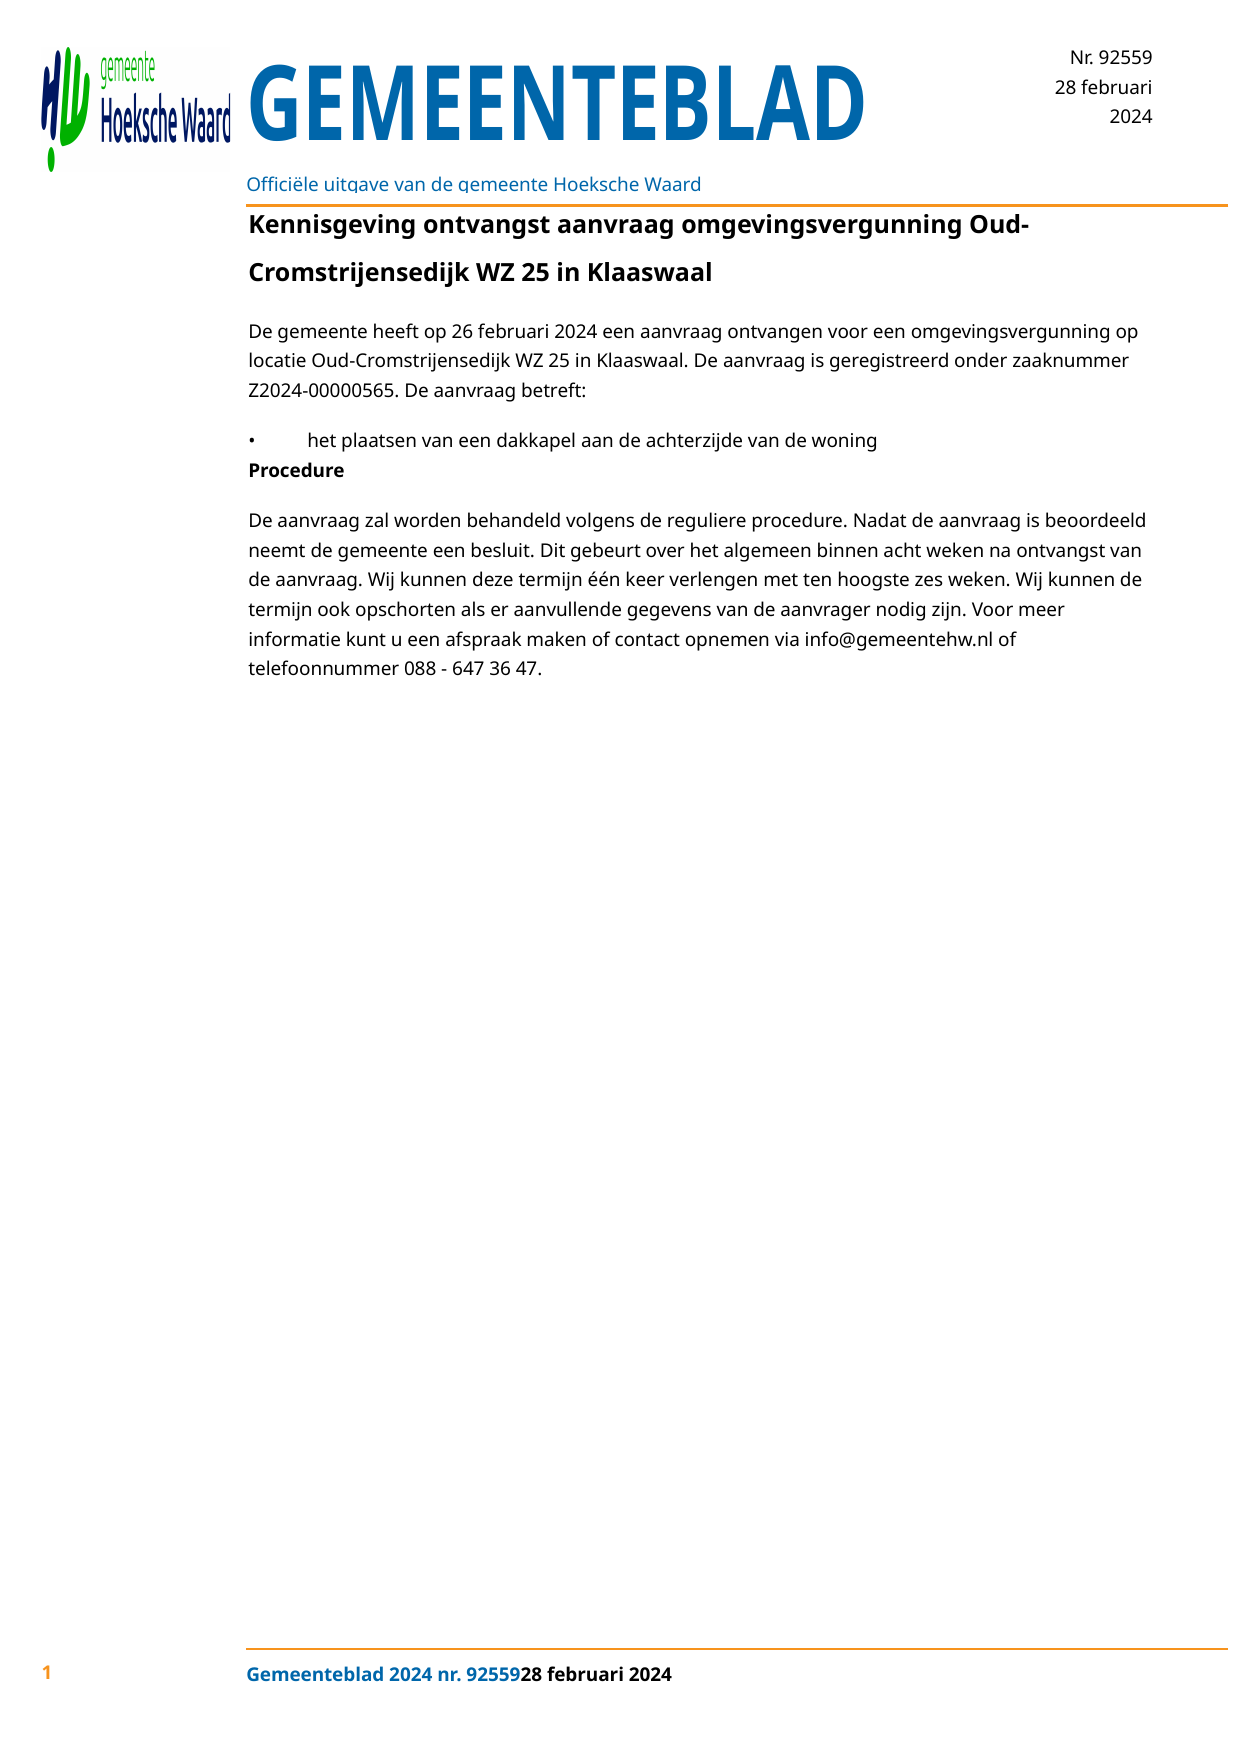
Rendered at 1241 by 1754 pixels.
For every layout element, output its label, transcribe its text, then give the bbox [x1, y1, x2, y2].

text Procedure [248, 457, 1152, 483]
text Kennisgeving ontvangst aanvraag omgevingsvergunning Oud-Cromstrijensedijk WZ 25 in Klaaswaal [248, 207, 1152, 288]
picture [41, 47, 231, 172]
text De aanvraag zal worden behandeld volgens de reguliere procedure. Nadat de aanvraag is beoordeeld neemt de gemeente een besluit. Dit gebeurt over het algemeen binnen acht weken na ontvangst van de aanvraag. Wij kunnen deze termijn één keer verlengen met ten hoogste zes weken. Wij kunnen de termijn ook opschorten als er aanvullende gegevens van de aanvrager nodig zijn. Voor meer informatie kunt u een afspraak maken of contact opnemen via info@gemeentehw.nl of telefoonnummer 088 - 647 36 47. [248, 507, 1152, 681]
list het plaatsen van een dakkapel aan de achterzijde van de woning [248, 427, 1152, 453]
text De gemeente heeft op 26 februari 2024 een aanvraag ontvangen voor een omgevingsvergunning op locatie Oud-Cromstrijensedijk WZ 25 in Klaaswaal. De aanvraag is geregistreerd onder zaaknummer Z2024-00000565. De aanvraag betreft: [248, 318, 1152, 403]
